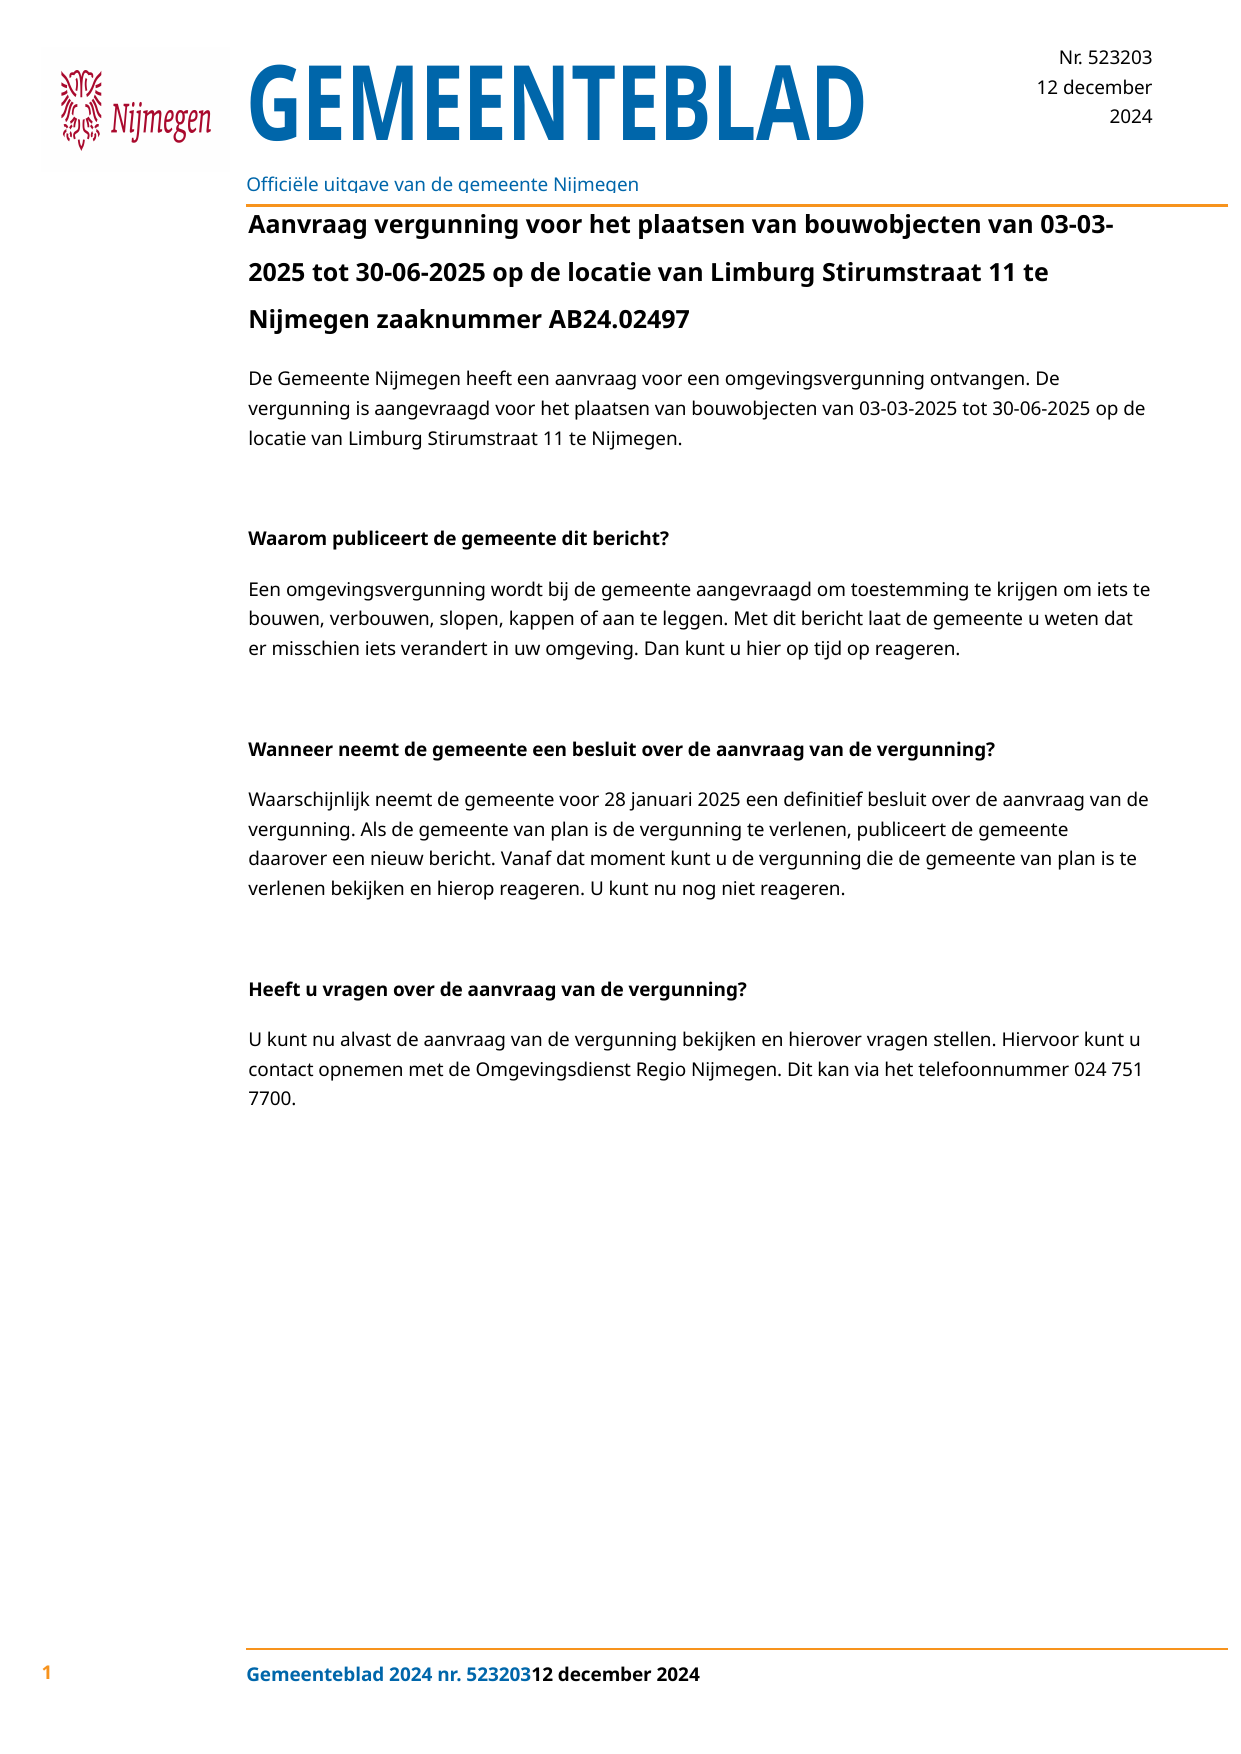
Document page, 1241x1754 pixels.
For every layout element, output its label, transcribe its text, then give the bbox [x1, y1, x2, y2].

picture [41, 47, 231, 172]
text Wanneer neemt de gemeente een besluit over de aanvraag van de vergunning? [248, 736, 1152, 762]
text Een omgevingsvergunning wordt bij de gemeente aangevraagd om toestemming te krijgen om iets te bouwen, verbouwen, slopen, kappen of aan te leggen. Met dit bericht laat de gemeente u weten dat er misschien iets verandert in uw omgeving. Dan kunt u hier op tijd op reageren. [248, 576, 1152, 661]
text Aanvraag vergunning voor het plaatsen van bouwobjecten van 03-03-2025 tot 30-06-2025 op de locatie van Limburg Stirumstraat 11 te Nijmegen zaaknummer AB24.02497 [248, 207, 1152, 336]
text Waarom publiceert de gemeente dit bericht? [248, 526, 1152, 551]
text De Gemeente Nijmegen heeft een aanvraag voor een omgevingsvergunning ontvangen. De vergunning is aangevraagd voor het plaatsen van bouwobjecten van 03-03-2025 tot 30-06-2025 op de locatie van Limburg Stirumstraat 11 te Nijmegen. [248, 366, 1152, 450]
text Waarschijnlijk neemt de gemeente voor 28 januari 2025 een definitief besluit over de aanvraag van de vergunning. Als de gemeente van plan is de vergunning te verlenen, publiceert de gemeente daarover een nieuw bericht. Vanaf dat moment kunt u de vergunning die de gemeente van plan is te verlenen bekijken en hierop reageren. U kunt nu nog niet reageren. [248, 786, 1152, 901]
text Heeft u vragen over de aanvraag van de vergunning? [248, 976, 1152, 1002]
text U kunt nu alvast de aanvraag van de vergunning bekijken en hierover vragen stellen. Hiervoor kunt u contact opnemen met de Omgevingsdienst Regio Nijmegen. Dit kan via het telefoonnummer 024 751 7700. [248, 1026, 1152, 1111]
